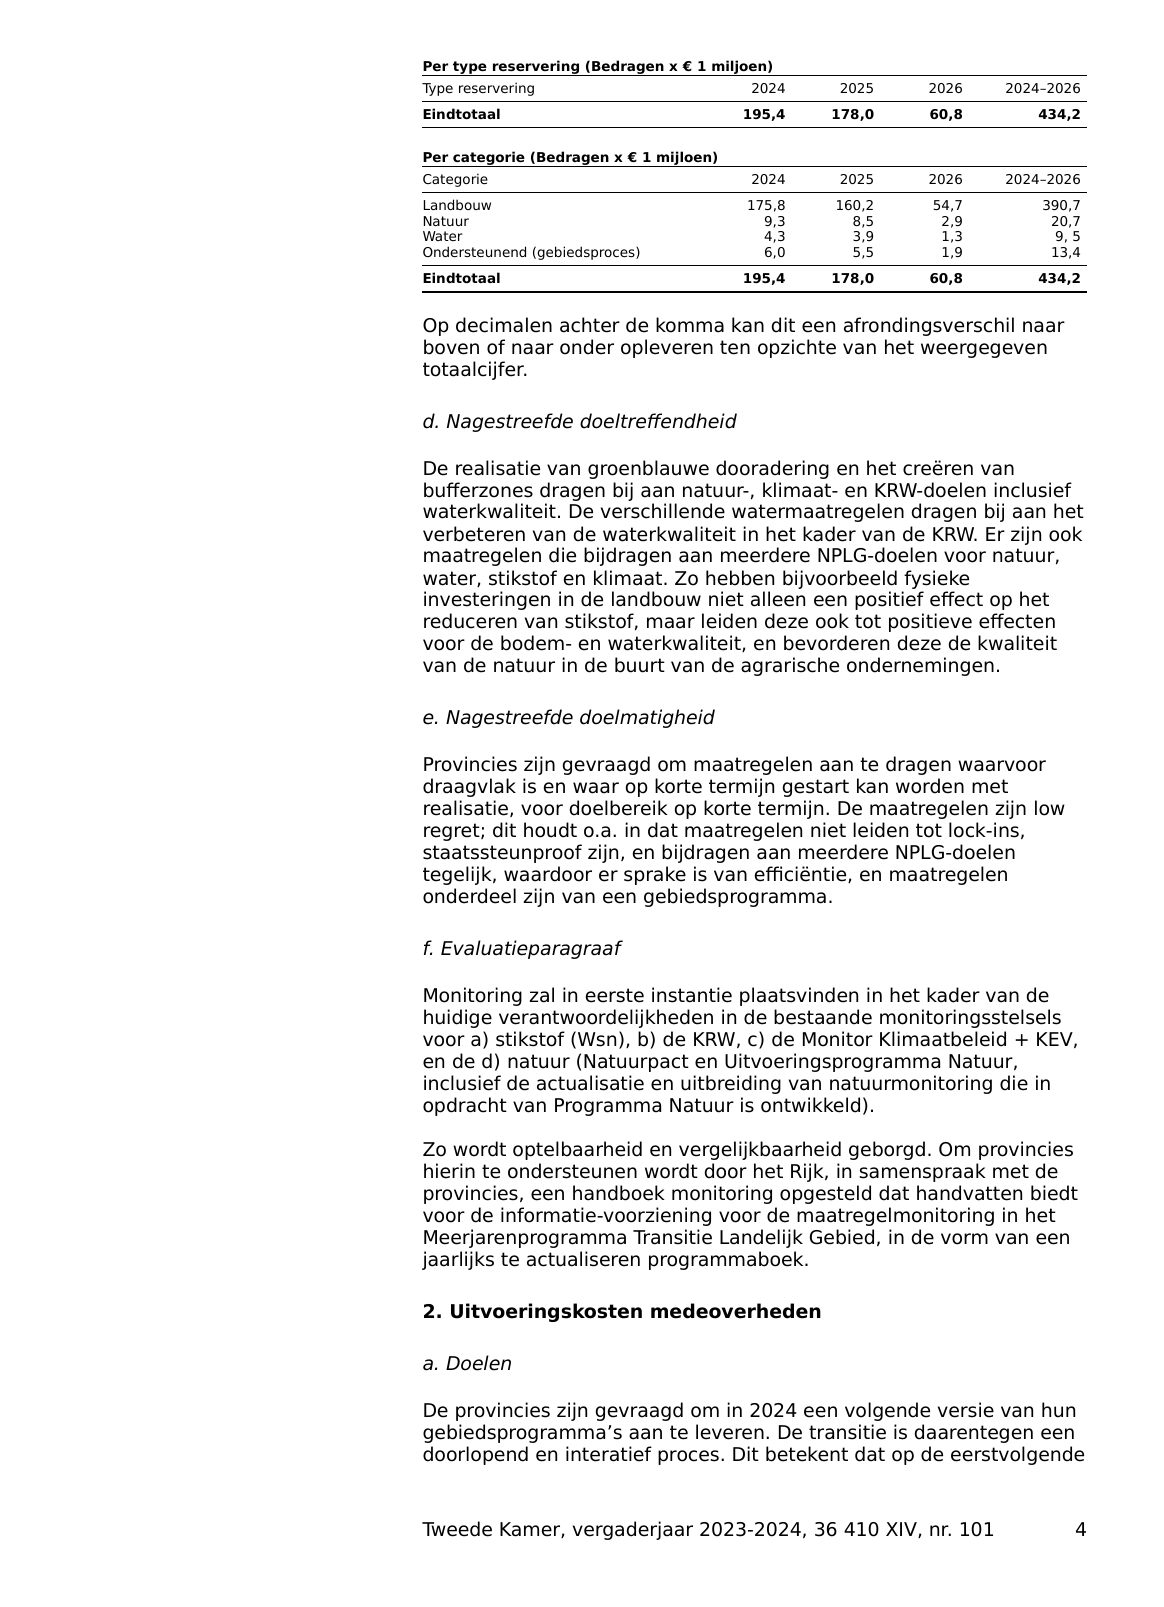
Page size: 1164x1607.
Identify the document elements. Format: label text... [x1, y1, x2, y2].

table_cell 9, 5 [969, 229, 1087, 245]
table_cell 178,0 [791, 266, 880, 291]
table_cell 1,3 [880, 229, 968, 245]
text De provincies zijn gevraagd om in 2024 een volgende versie van hun gebiedsprogramma’s aan te leveren. De transitie is daarentegen een doorlopend en interatief proces. Dit betekent dat op de eerstvolgende [422, 1400, 1087, 1466]
table_cell 8,5 [791, 213, 880, 229]
table_cell 5,5 [791, 245, 880, 265]
table_cell Ondersteunend (gebiedsproces) [422, 245, 703, 265]
table_cell 2025 [791, 76, 880, 101]
table_cell 2024–2026 [969, 76, 1087, 101]
text Provincies zijn gevraagd om maatregelen aan te dragen waarvoor draagvlak is en waar op korte termijn gestart kan worden met realisatie, voor doelbereik op korte termijn. De maatregelen zijn low regret; dit houdt o.a. in dat maatregelen niet leiden tot lock-ins, staatssteunproof zijn, en bijdragen aan meerdere NPLG-doelen tegelijk, waardoor er sprake is van efficiëntie, en maatregelen onderdeel zijn van een gebiedsprogramma. [422, 754, 1087, 908]
subtitle f. Evaluatieparagraaf [422, 938, 1087, 960]
table_cell 13,4 [969, 245, 1087, 265]
table_cell 2025 [791, 167, 880, 192]
table_cell 390,7 [969, 193, 1087, 213]
table_cell 2026 [880, 167, 968, 192]
table_cell 195,4 [703, 102, 791, 127]
table_cell 2024 [703, 76, 791, 101]
table_cell 20,7 [969, 213, 1087, 229]
table_cell Type reservering [422, 76, 703, 101]
text Zo wordt optelbaarheid en vergelijkbaarheid geborgd. Om provincies hierin te ondersteunen wordt door het Rijk, in samenspraak met de provincies, een handboek monitoring opgesteld dat handvatten biedt voor de informatie-voorziening voor de maatregelmonitoring in het Meerjarenprogramma Transitie Landelijk Gebied, in de vorm van een jaarlijks te actualiseren programmaboek. [422, 1139, 1087, 1271]
table_cell 4,3 [703, 229, 791, 245]
table_cell 2026 [880, 76, 968, 101]
table_cell 6,0 [703, 245, 791, 265]
table_cell 434,2 [969, 102, 1087, 127]
table_cell Eindtotaal [422, 266, 703, 291]
table_cell 434,2 [969, 266, 1087, 291]
table_header Per type reservering (Bedragen x € 1 miljoen) [422, 59, 1087, 75]
table_cell 2,9 [880, 213, 968, 229]
table_cell 1,9 [880, 245, 968, 265]
table_cell 60,8 [880, 266, 968, 291]
table_cell 2024 [703, 167, 791, 192]
table_cell 178,0 [791, 102, 880, 127]
table_cell 2024–2026 [969, 167, 1087, 192]
table_cell Natuur [422, 213, 703, 229]
table_header Per categorie (Bedragen x € 1 mijloen) [422, 150, 1087, 166]
table_cell 9,3 [703, 213, 791, 229]
table_cell 175,8 [703, 193, 791, 213]
table_cell Water [422, 229, 703, 245]
table_cell 54,7 [880, 193, 968, 213]
table_cell 195,4 [703, 266, 791, 291]
text Op decimalen achter de komma kan dit een afrondingsverschil naar boven of naar onder opleveren ten opzichte van het weergegeven totaalcijfer. [422, 314, 1087, 381]
text De realisatie van groenblauwe dooradering en het creëren van bufferzones dragen bij aan natuur-, klimaat- en KRW-doelen inclusief waterkwaliteit. De verschillende watermaatregelen dragen bij aan het verbeteren van de waterkwaliteit in het kader van de KRW. Er zijn ook maatregelen die bijdragen aan meerdere NPLG-doelen voor natuur, water, stikstof en klimaat. Zo hebben bijvoorbeeld fysieke investeringen in de landbouw niet alleen een positief effect op het reduceren van stikstof, maar leiden deze ook tot positieve effecten voor de bodem- en waterkwaliteit, en bevorderen deze de kwaliteit van de natuur in de buurt van de agrarische ondernemingen. [422, 457, 1087, 677]
subtitle e. Nagestreefde doelmatigheid [422, 707, 1087, 729]
table_cell Categorie [422, 167, 703, 192]
table_cell 60,8 [880, 102, 968, 127]
table_cell 160,2 [791, 193, 880, 213]
subtitle d. Nagestreefde doeltreffendheid [422, 411, 1087, 432]
subtitle a. Doelen [422, 1353, 1087, 1375]
table_cell 3,9 [791, 229, 880, 245]
text Monitoring zal in eerste instantie plaatsvinden in het kader van de huidige verantwoordelijkheden in de bestaande monitoringsstelsels voor a) stikstof (Wsn), b) de KRW, c) de Monitor Klimaatbeleid + KEV, en de d) natuur (Natuurpact en Uitvoeringsprogramma Natuur, inclusief de actualisatie en uitbreiding van natuurmonitoring die in opdracht van Programma Natuur is ontwikkeld). [422, 985, 1087, 1117]
table_cell Landbouw [422, 193, 703, 213]
subtitle 2. Uitvoeringskosten medeoverheden [422, 1301, 1087, 1323]
table_cell Eindtotaal [422, 102, 703, 127]
